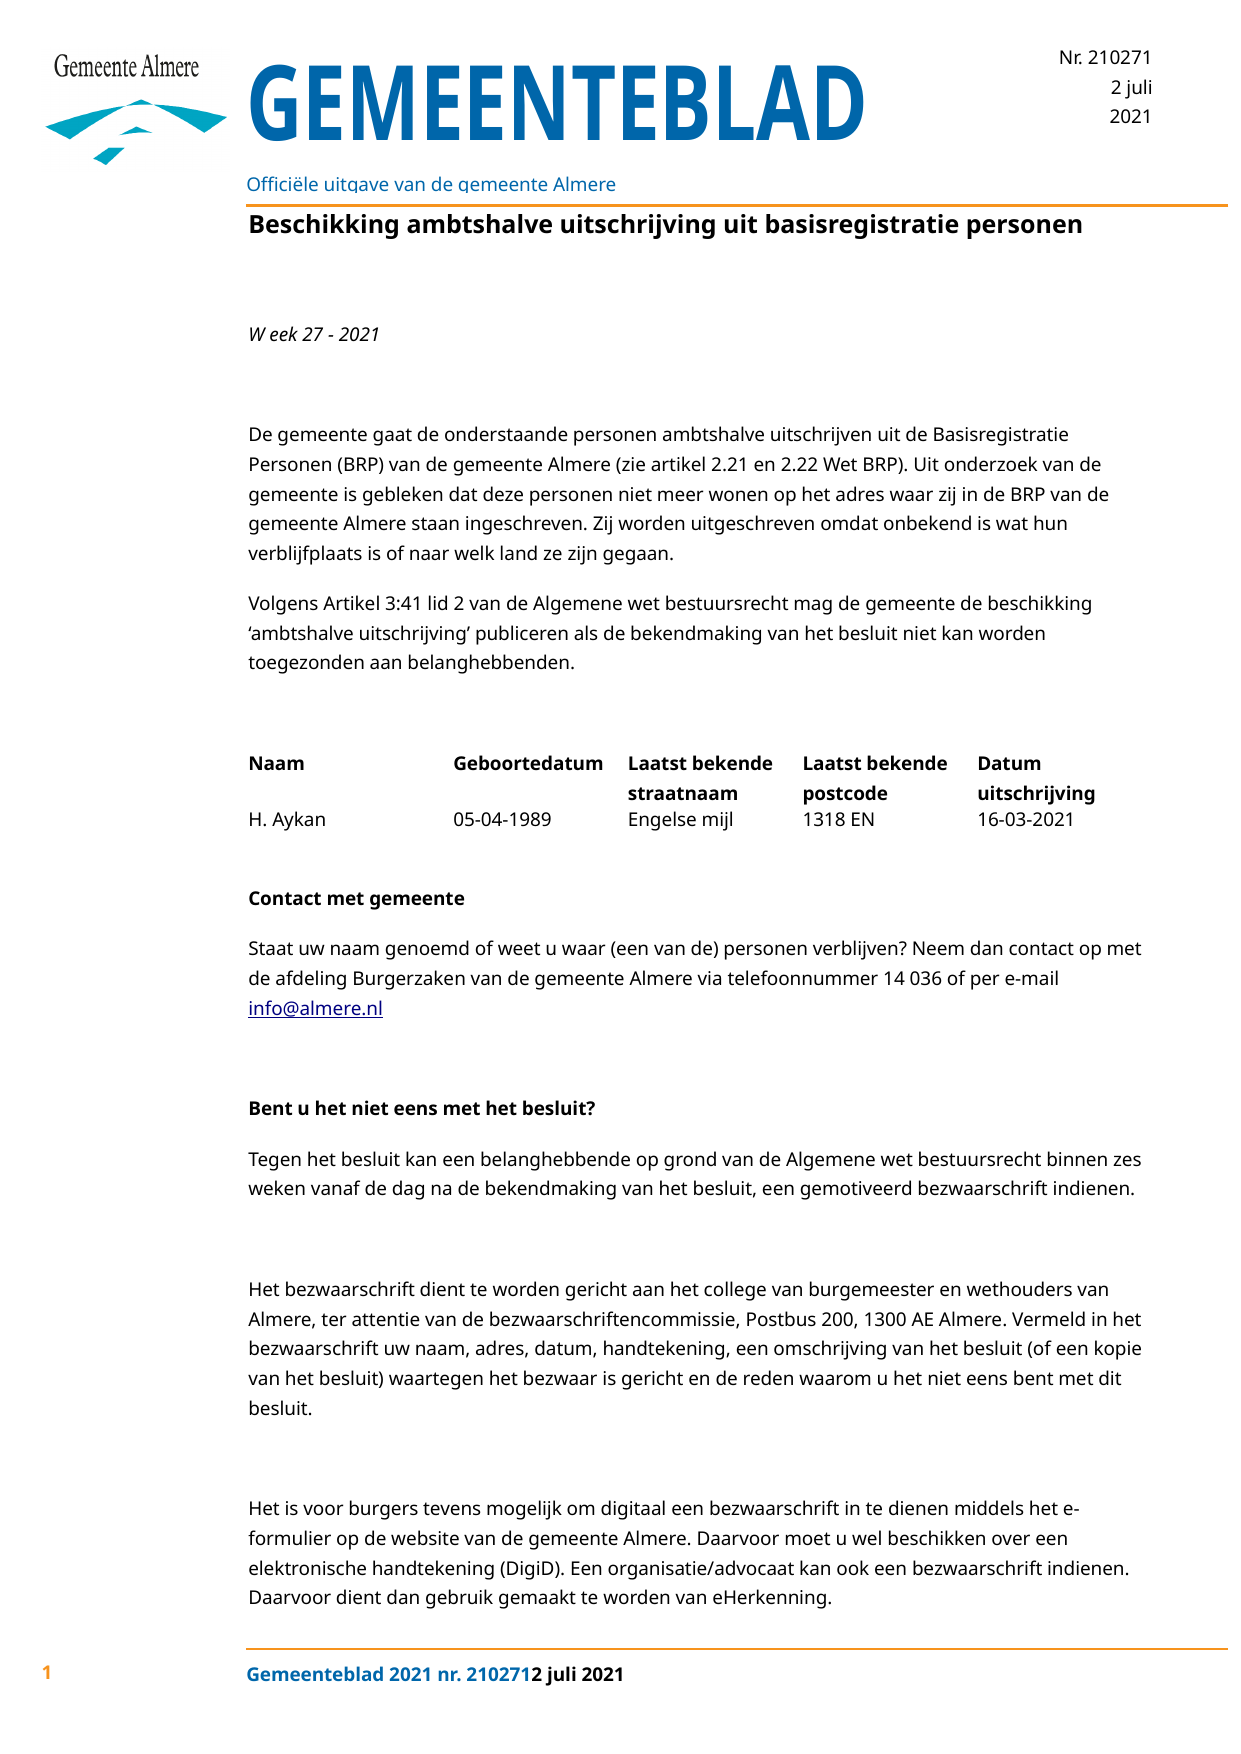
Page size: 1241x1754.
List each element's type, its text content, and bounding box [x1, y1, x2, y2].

text De gemeente gaat de onderstaande personen ambtshalve uitschrijven uit de Basisregistratie Personen (BRP) van de gemeente Almere (zie artikel 2.21 en 2.22 Wet BRP). Uit onderzoek van de gemeente is gebleken dat deze personen niet meer wonen op het adres waar zij in de BRP van de gemeente Almere staan ingeschreven. Zij worden uitgeschreven omdat onbekend is wat hun verblijfplaats is of naar welk land ze zijn gegaan. [248, 422, 1152, 566]
table_cell Engelse mijl [628, 806, 802, 831]
text Staat uw naam genoemd of weet u waar (een van de) personen verblijven? Neem dan contact op met de afdeling Burgerzaken van de gemeente Almere via telefoonnummer 14 036 of per e-mail info@almere.nl [248, 936, 1152, 1020]
text Contact met gemeente [248, 885, 1152, 911]
table_cell H. Aykan [248, 806, 453, 831]
text Bent u het niet eens met het besluit? [248, 1096, 1152, 1121]
table_cell 16-03-2021 [977, 806, 1152, 831]
table_header Naam [248, 750, 453, 806]
text Volgens Artikel 3:41 lid 2 van de Algemene wet bestuursrecht mag de gemeente de beschikking ‘ambtshalve uitschrijving’ publiceren als de bekendmaking van het besluit niet kan worden toegezonden aan belanghebbenden. [248, 590, 1152, 675]
text Tegen het besluit kan een belanghebbende op grond van de Algemene wet bestuursrecht binnen zes weken vanaf de dag na de bekendmaking van het besluit, een gemotiveerd bezwaarschrift indienen. [248, 1146, 1152, 1201]
table_header Geboortedatum [453, 750, 628, 806]
table_header Laatst bekende straatnaam [628, 750, 802, 806]
table_header Laatst bekende postcode [802, 750, 977, 806]
text Het is voor burgers tevens mogelijk om digitaal een bezwaarschrift in te dienen middels het e-formulier op de website van de gemeente Almere. Daarvoor moet u wel beschikken over een elektronische handtekening (DigiD). Een organisatie/advocaat kan ook een bezwaarschrift indienen. Daarvoor dient dan gebruik gemaakt te worden van eHerkenning. [248, 1496, 1152, 1610]
text W eek 27 - 2021 [248, 321, 1152, 346]
table_header Datum uitschrijving [977, 750, 1152, 806]
table_cell 1318 EN [802, 806, 977, 831]
text Het bezwaarschrift dient te worden gericht aan het college van burgemeester en wethouders van Almere, ter attentie van de bezwaarschriftencommissie, Postbus 200, 1300 AE Almere. Vermeld in het bezwaarschrift uw naam, adres, datum, handtekening, een omschrijving van het besluit (of een kopie van het besluit) waartegen het bezwaar is gericht en de reden waarom u het niet eens bent met dit besluit. [248, 1276, 1152, 1420]
picture [41, 47, 231, 172]
text Beschikking ambtshalve uitschrijving uit basisregistratie personen [248, 207, 1152, 241]
table_cell 05-04-1989 [453, 806, 628, 831]
